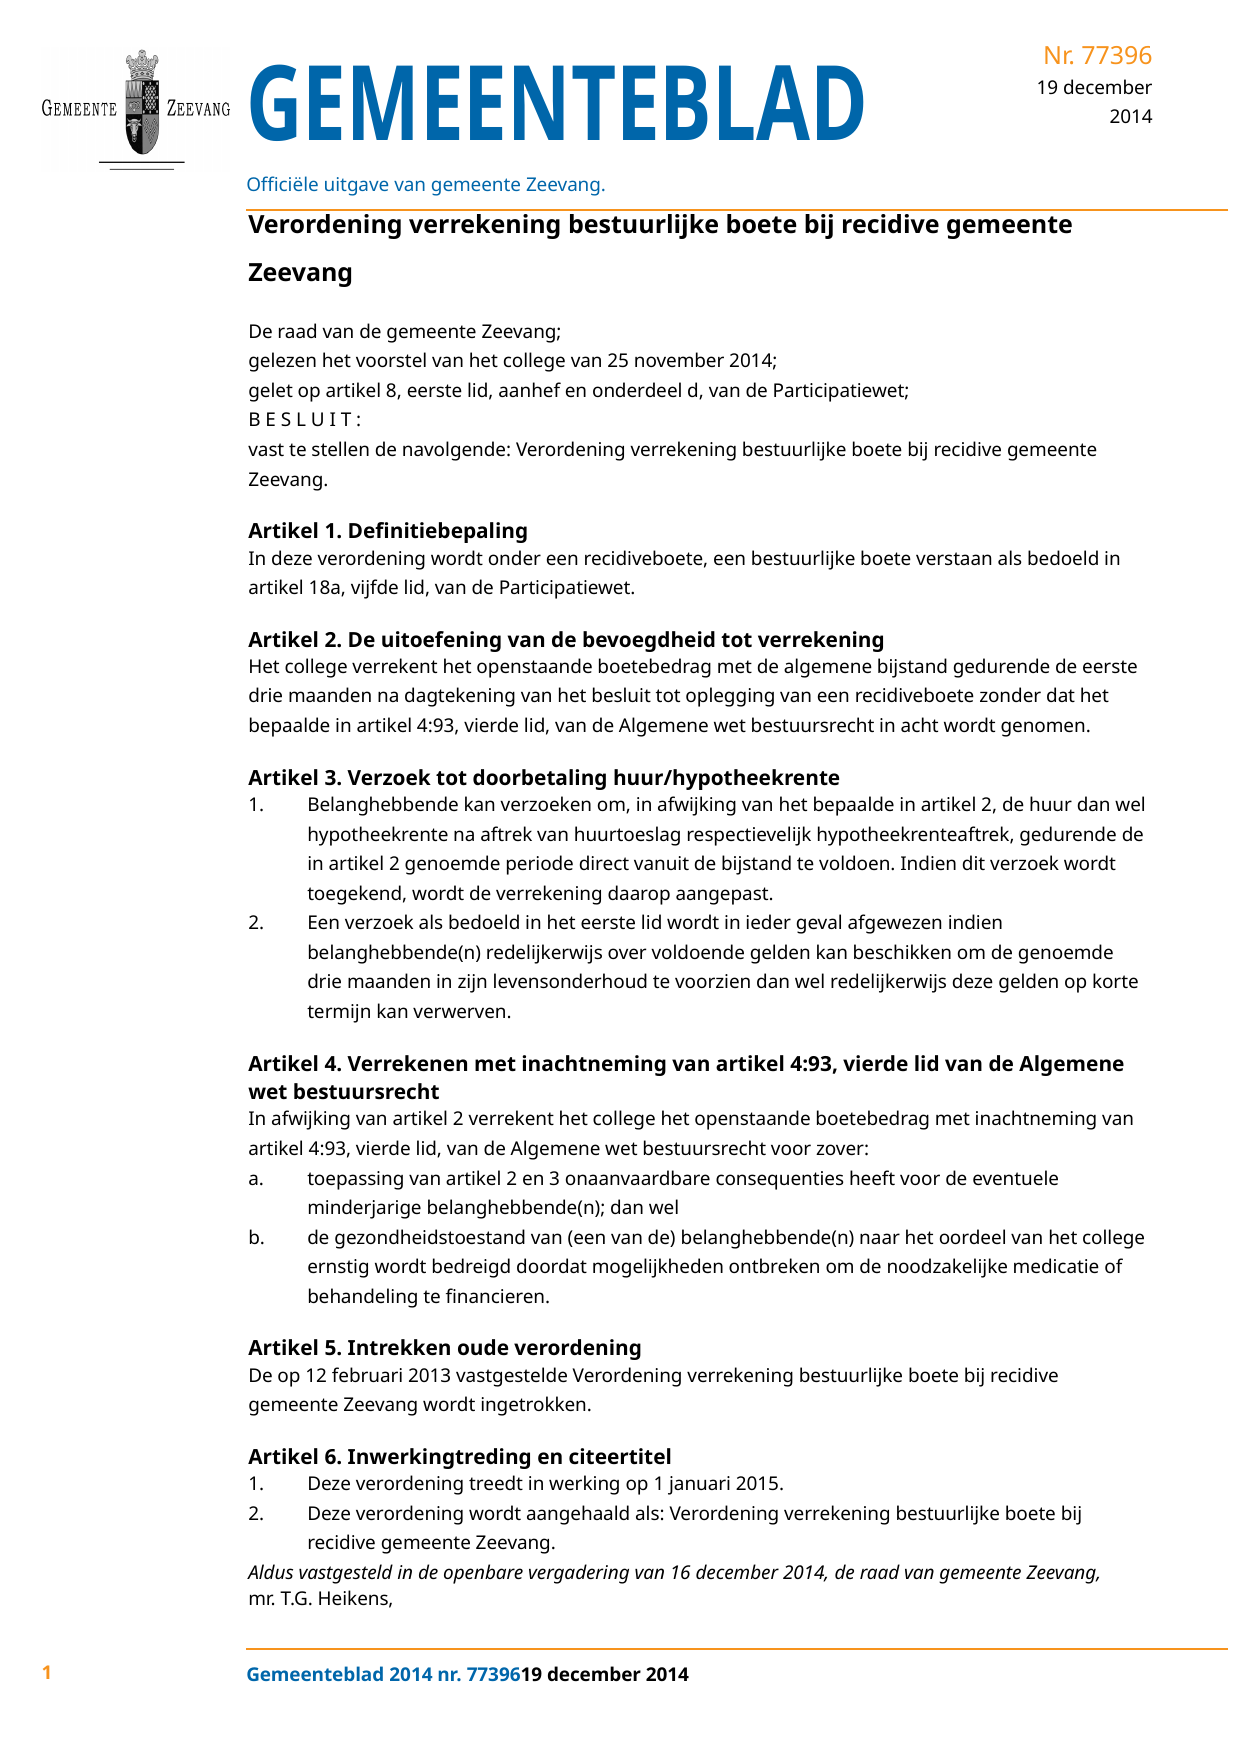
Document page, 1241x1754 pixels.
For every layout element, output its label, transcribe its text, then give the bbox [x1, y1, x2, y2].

text De op 12 februari 2013 vastgestelde Verordening verrekening bestuurlijke boete bij recidive gemeente Zeevang wordt ingetrokken. [248, 1362, 1152, 1417]
text In afwijking van artikel 2 verrekent het college het openstaande boetebedrag met inachtneming van artikel 4:93, vierde lid, van de Algemene wet bestuursrecht voor zover: [248, 1106, 1152, 1161]
text gelezen het voorstel van het college van 25 november 2014; [248, 347, 1152, 373]
list de gezondheidstoestand van (een van de) belanghebbende(n) naar het oordeel van het college ernstig wordt bedreigd doordat mogelijkheden ontbreken om de noodzakelijke medicatie of behandeling te financieren. [248, 1224, 1152, 1309]
text Verordening verrekening bestuurlijke boete bij recidive gemeente Zeevang [248, 211, 1152, 288]
text Het college verrekent het openstaande boetebedrag met de algemene bijstand gedurende de eerste drie maanden na dagtekening van het besluit tot oplegging van een recidiveboete zonder dat het bepaalde in artikel 4:93, vierde lid, van de Algemene wet bestuursrecht in acht wordt genomen. [248, 653, 1152, 738]
text Artikel 3. Verzoek tot doorbetaling huur/hypotheekrente [248, 763, 1152, 791]
text Artikel 4. Verrekenen met inachtneming van artikel 4:93, vierde lid van de Algemene wet bestuursrecht [248, 1049, 1152, 1106]
text In deze verordening wordt onder een recidiveboete, een bestuurlijke boete verstaan als bedoeld in artikel 18a, vijfde lid, van de Participatiewet. [248, 545, 1152, 600]
list Een verzoek als bedoeld in het eerste lid wordt in ieder geval afgewezen indien belanghebbende(n) redelijkerwijs over voldoende gelden kan beschikken om de genoemde drie maanden in zijn levensonderhoud te voorzien dan wel redelijkerwijs deze gelden op korte termijn kan verwerven. [248, 909, 1152, 1024]
text Artikel 6. Inwerkingtreding en citeertitel [248, 1442, 1152, 1470]
text B E S L U I T : [248, 407, 1152, 432]
text gelet op artikel 8, eerste lid, aanhef en onderdeel d, van de Participatiewet; [248, 377, 1152, 403]
list Belanghebbende kan verzoeken om, in afwijking van het bepaalde in artikel 2, de huur dan wel hypotheekrente na aftrek van huurtoeslag respectievelijk hypotheekrenteaftrek, gedurende de in artikel 2 genoemde periode direct vanuit de bijstand te voldoen. Indien dit verzoek wordt toegekend, wordt de verrekening daarop aangepast. [248, 791, 1152, 906]
text mr. T.G. Heikens, [248, 1585, 1152, 1611]
text vast te stellen de navolgende: Verordening verrekening bestuurlijke boete bij recidive gemeente Zeevang. [248, 436, 1152, 492]
text Aldus vastgesteld in de openbare vergadering van 16 december 2014, de raad van gemeente Zeevang, [248, 1559, 1152, 1585]
list Deze verordening wordt aangehaald als: Verordening verrekening bestuurlijke boete bij recidive gemeente Zeevang. [248, 1500, 1152, 1555]
list Deze verordening treedt in werking op 1 januari 2015. [248, 1470, 1152, 1496]
text Artikel 1. Definitiebepaling [248, 516, 1152, 545]
text Artikel 2. De uitoefening van de bevoegdheid tot verrekening [248, 625, 1152, 653]
picture [41, 47, 231, 172]
text De raad van de gemeente Zeevang; [248, 318, 1152, 344]
text Artikel 5. Intrekken oude verordening [248, 1333, 1152, 1362]
list toepassing van artikel 2 en 3 onaanvaardbare consequenties heeft voor de eventuele minderjarige belanghebbende(n); dan wel [248, 1165, 1152, 1220]
